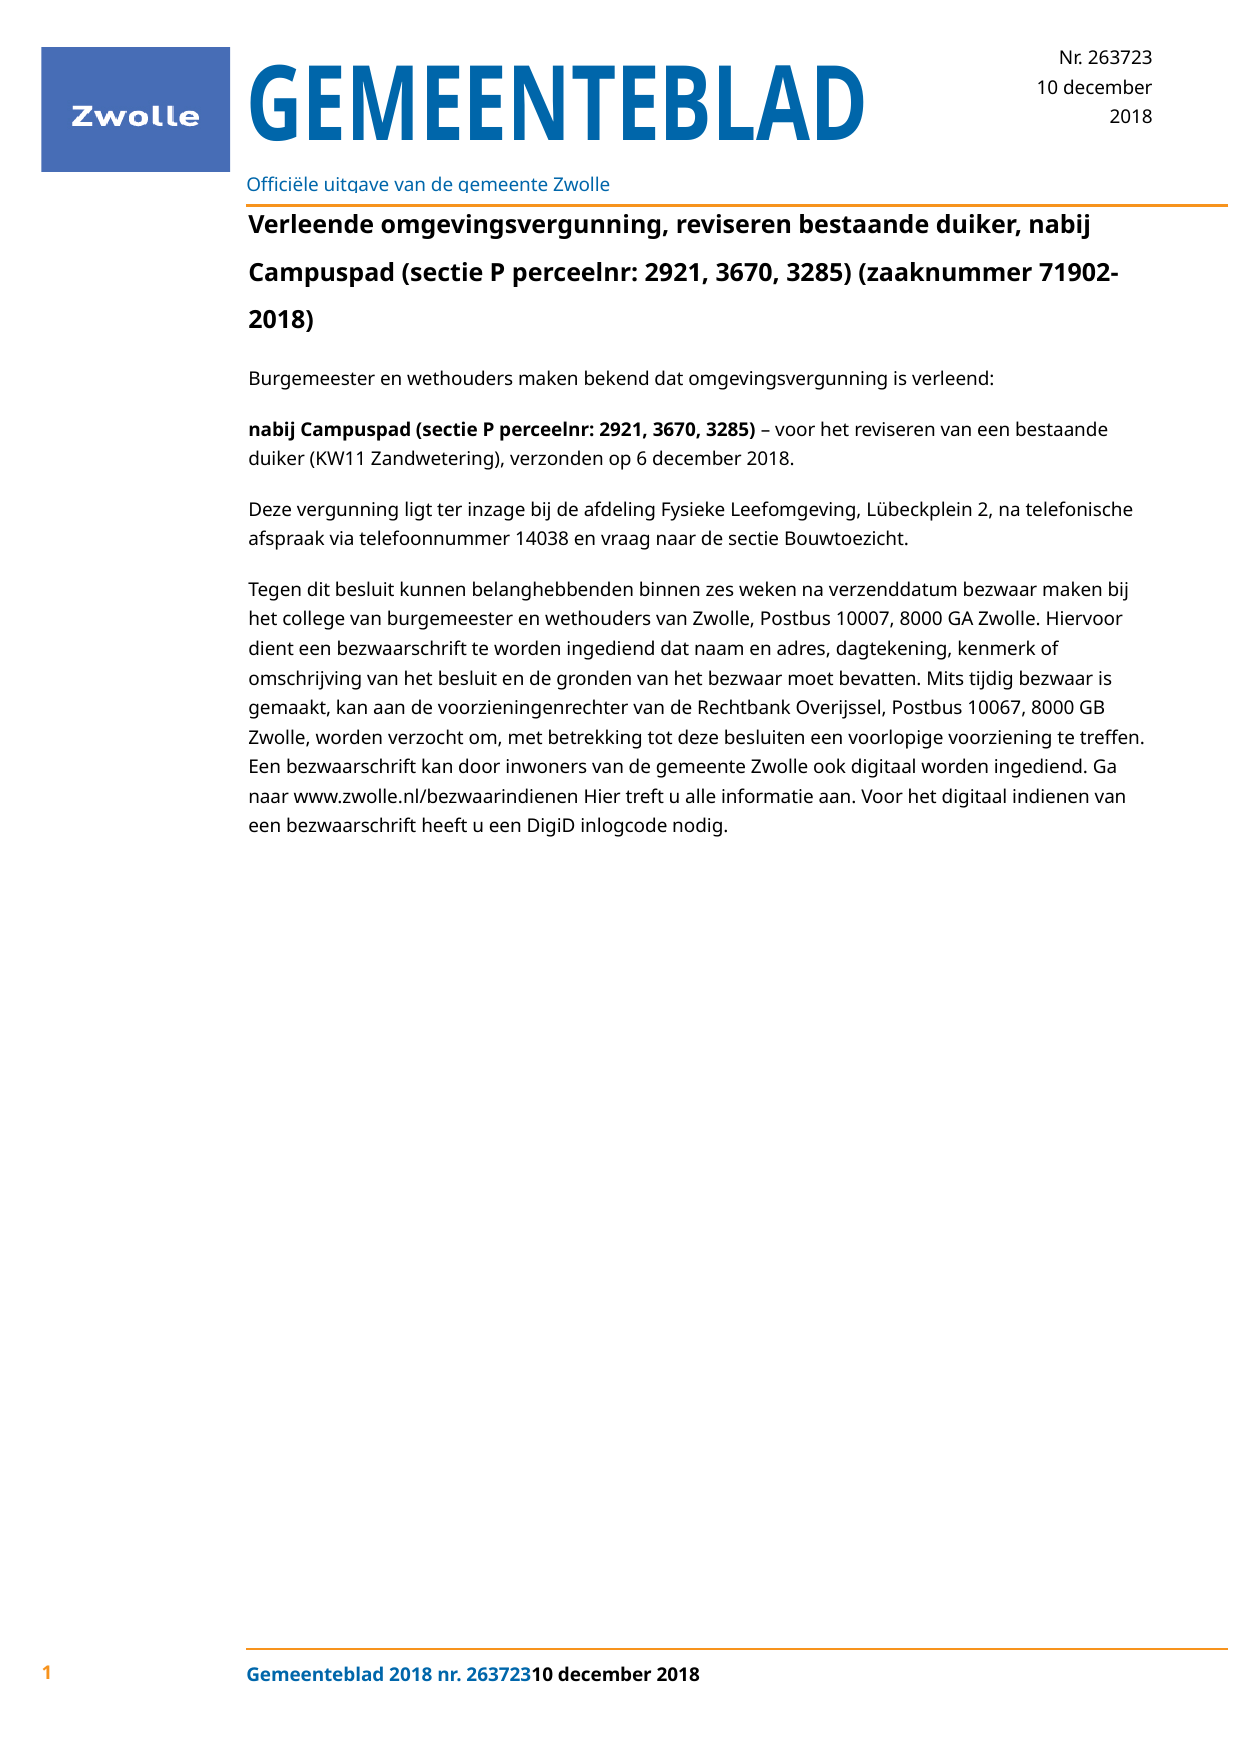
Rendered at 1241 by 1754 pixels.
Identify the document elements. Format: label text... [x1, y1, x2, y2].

picture [41, 47, 231, 172]
text nabij Campuspad (sectie P perceelnr: 2921, 3670, 3285) – voor het reviseren van een bestaande duiker (KW11 Zandwetering), verzonden op 6 december 2018. [248, 416, 1152, 471]
text Verleende omgevingsvergunning, reviseren bestaande duiker, nabij Campuspad (sectie P perceelnr: 2921, 3670, 3285) (zaaknummer 71902-2018) [248, 207, 1152, 336]
text Burgemeester en wethouders maken bekend dat omgevingsvergunning is verleend: [248, 366, 1152, 391]
text Deze vergunning ligt ter inzage bij de afdeling Fysieke Leefomgeving, Lübeckplein 2, na telefonische afspraak via telefoonnummer 14038 en vraag naar de sectie Bouwtoezicht. [248, 496, 1152, 551]
text Tegen dit besluit kunnen belanghebbenden binnen zes weken na verzenddatum bezwaar maken bij het college van burgemeester en wethouders van Zwolle, Postbus 10007, 8000 GA Zwolle. Hiervoor dient een bezwaarschrift te worden ingediend dat naam en adres, dagtekening, kenmerk of omschrijving van het besluit en de gronden van het bezwaar moet bevatten. Mits tijdig bezwaar is gemaakt, kan aan de voorzieningenrechter van de Rechtbank Overijssel, Postbus 10067, 8000 GB Zwolle, worden verzocht om, met betrekking tot deze besluiten een voorlopige voorziening te treffen. Een bezwaarschrift kan door inwoners van de gemeente Zwolle ook digitaal worden ingediend. Ga naar www.zwolle.nl/bezwaarindienen Hier treft u alle informatie aan. Voor het digitaal indienen van een bezwaarschrift heeft u een DigiD inlogcode nodig. [248, 576, 1152, 838]
